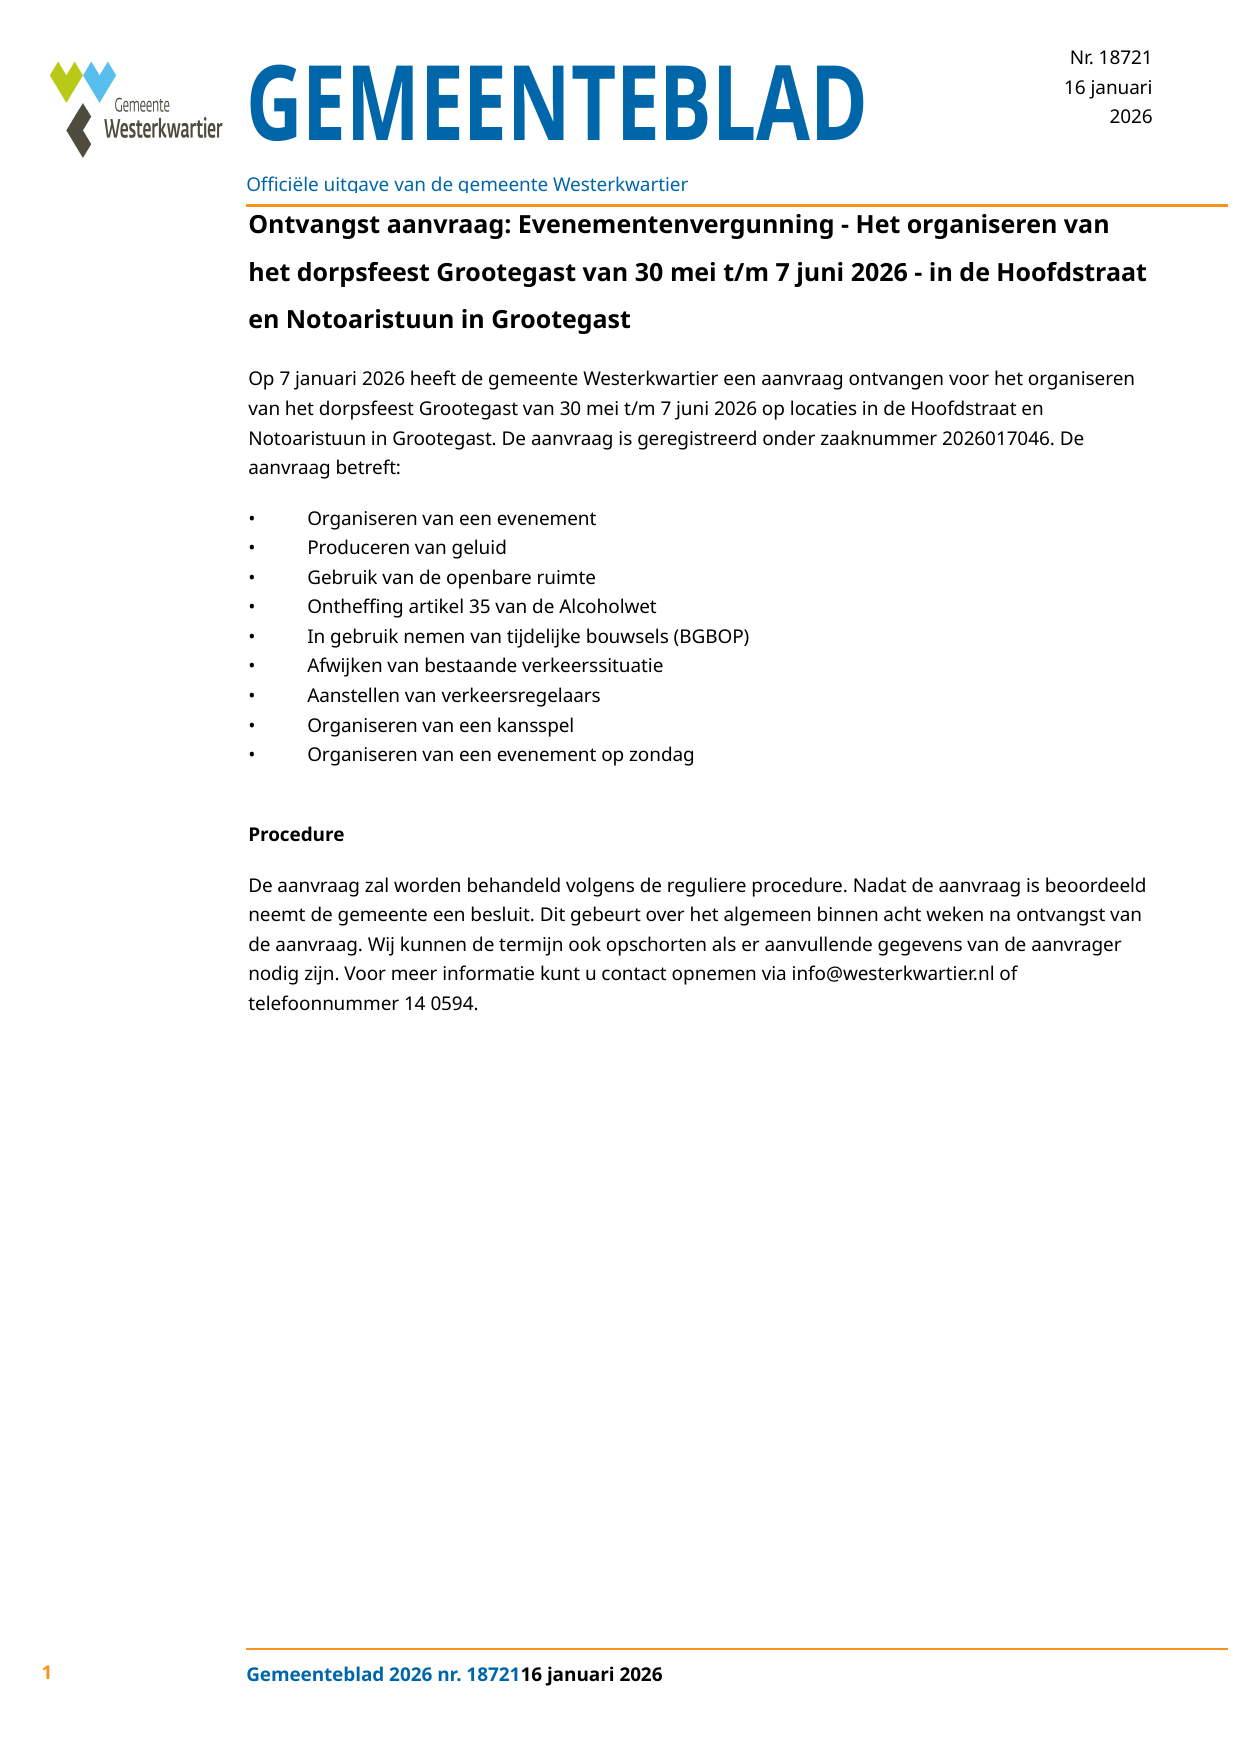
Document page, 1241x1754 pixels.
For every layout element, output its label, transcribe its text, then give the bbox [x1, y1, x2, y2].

text Ontvangst aanvraag: Evenementenvergunning - Het organiseren van het dorpsfeest Grootegast van 30 mei t/m 7 juni 2026 - in de Hoofdstraat en Notoaristuun in Grootegast [248, 207, 1152, 336]
picture [41, 47, 231, 172]
list Produceren van geluid [248, 534, 1152, 560]
text Op 7 januari 2026 heeft de gemeente Westerkwartier een aanvraag ontvangen voor het organiseren van het dorpsfeest Grootegast van 30 mei t/m 7 juni 2026 op locaties in de Hoofdstraat en Notoaristuun in Grootegast. De aanvraag is geregistreerd onder zaaknummer 2026017046. De aanvraag betreft: [248, 366, 1152, 480]
list In gebruik nemen van tijdelijke bouwsels (BGBOP) [248, 623, 1152, 649]
list Organiseren van een evenement op zondag [248, 741, 1152, 767]
list Afwijken van bestaande verkeerssituatie [248, 653, 1152, 678]
text Procedure [248, 821, 1152, 847]
text De aanvraag zal worden behandeld volgens de reguliere procedure. Nadat de aanvraag is beoordeeld neemt de gemeente een besluit. Dit gebeurt over het algemeen binnen acht weken na ontvangst van de aanvraag. Wij kunnen de termijn ook opschorten als er aanvullende gegevens van de aanvrager nodig zijn. Voor meer informatie kunt u contact opnemen via info@westerkwartier.nl of telefoonnummer 14 0594. [248, 872, 1152, 1016]
list Organiseren van een evenement [248, 505, 1152, 530]
list Gebruik van de openbare ruimte [248, 564, 1152, 589]
list Ontheffing artikel 35 van de Alcoholwet [248, 593, 1152, 619]
list Aanstellen van verkeersregelaars [248, 682, 1152, 708]
list Organiseren van een kansspel [248, 712, 1152, 737]
